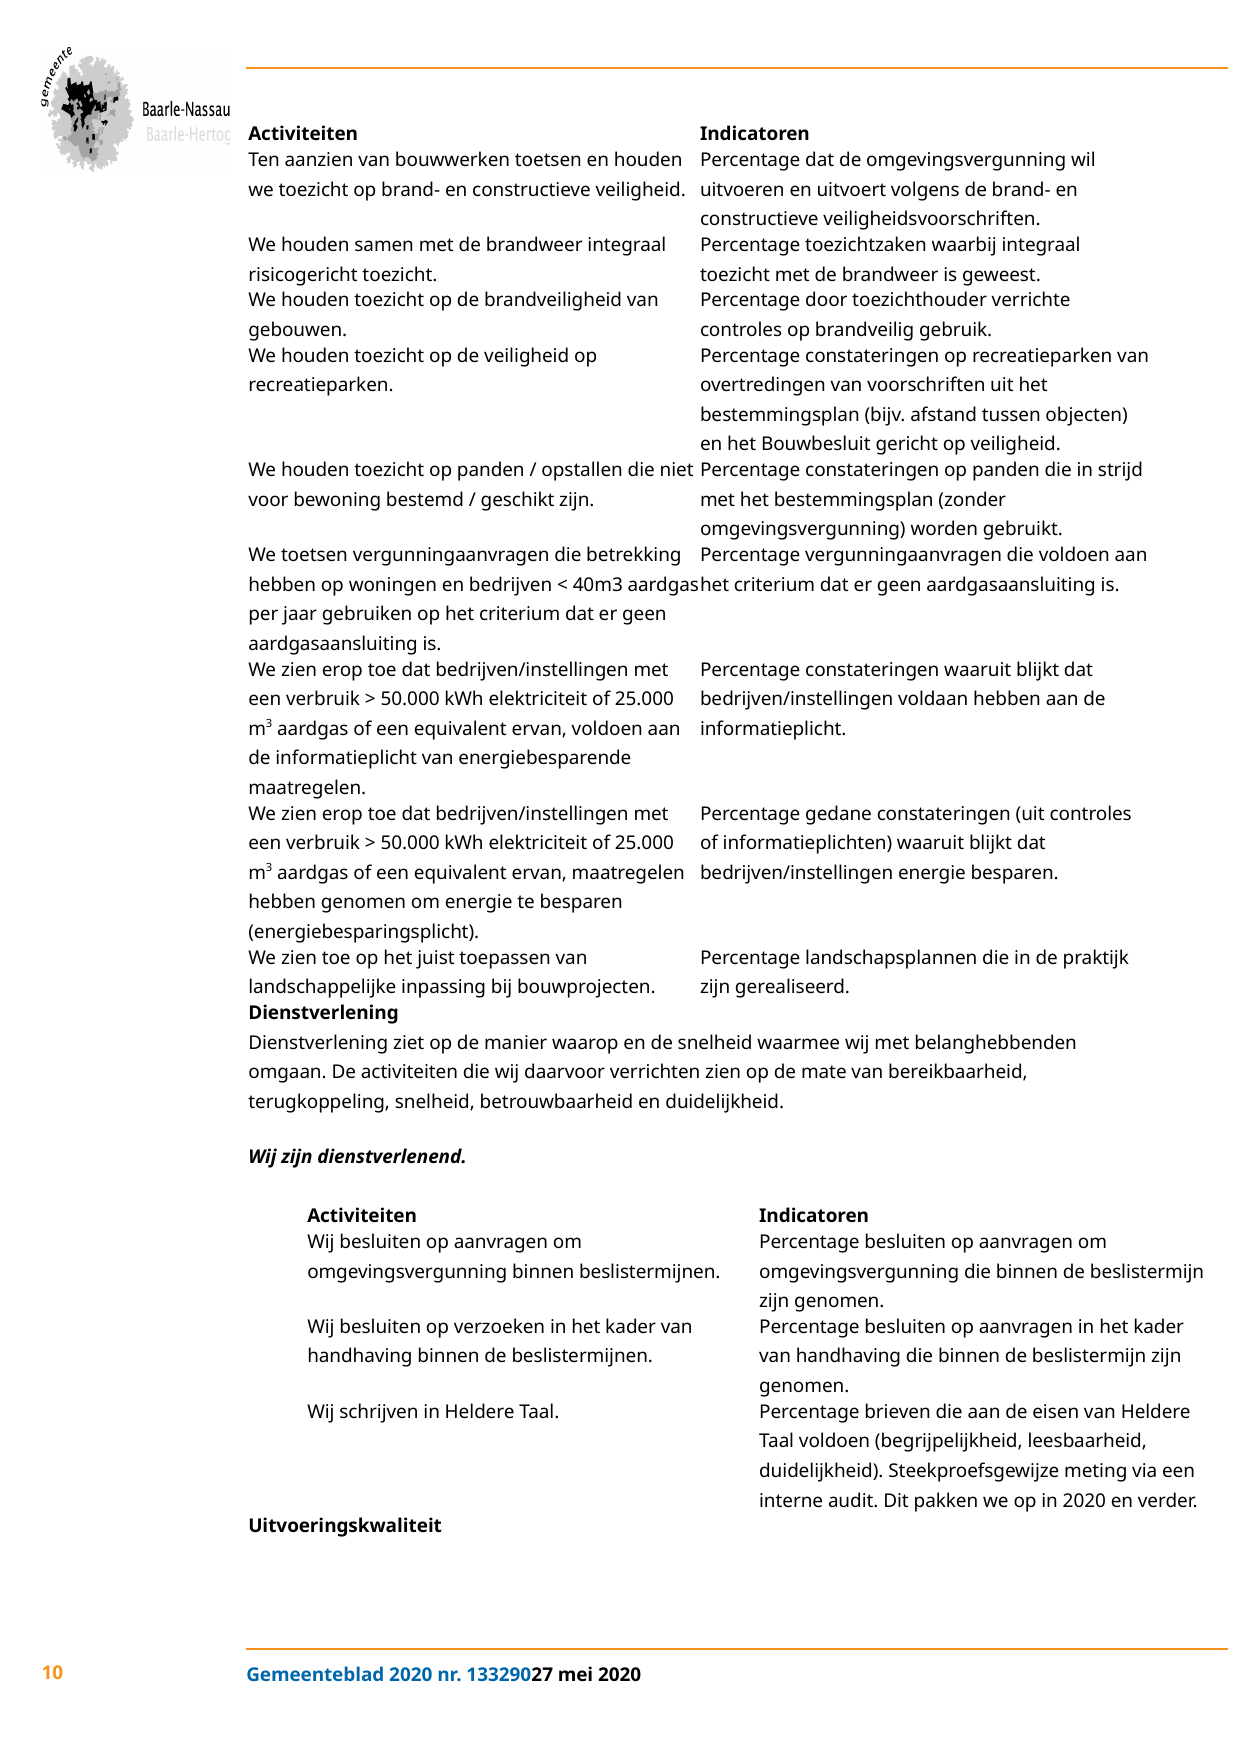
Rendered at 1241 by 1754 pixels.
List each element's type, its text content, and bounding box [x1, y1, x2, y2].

table_cell Percentage dat de omgevingsvergunning wil uitvoeren en uitvoert volgens de brand- en constructieve veiligheidsvoorschriften. [700, 146, 1152, 231]
table_header Activiteiten [248, 121, 700, 146]
table_cell We houden toezicht op de veiligheid op recreatieparken. [248, 342, 700, 456]
text Dienstverlening ziet op de manier waarop en de snelheid waarmee wij met belanghebbenden omgaan. De activiteiten die wij daarvoor verrichten zien op de mate van bereikbaarheid, terugkoppeling, snelheid, betrouwbaarheid en duidelijkheid. [248, 1029, 1152, 1114]
table_cell Ten aanzien van bouwwerken toetsen en houden we toezicht op brand- en constructieve veiligheid. [248, 146, 700, 231]
picture [41, 47, 231, 172]
table_cell We toetsen vergunningaanvragen die betrekking hebben op woningen en bedrijven < 40m3 aardgas per jaar gebruiken op het criterium dat er geen aardgasaansluiting is. [248, 541, 700, 656]
table_cell We zien erop toe dat bedrijven/instellingen met een verbruik > 50.000 kWh elektriciteit of 25.000 m3 aardgas of een equivalent ervan, voldoen aan de informatieplicht van energiebesparende maatregelen. [248, 656, 700, 800]
table_cell Percentage besluiten op aanvragen in het kader van handhaving die binnen de beslistermijn zijn genomen. [759, 1313, 1211, 1398]
table_cell Percentage constateringen waaruit blijkt dat bedrijven/instellingen voldaan hebben aan de informatieplicht. [700, 656, 1152, 800]
table_cell We houden toezicht op panden / opstallen die niet voor bewoning bestemd / geschikt zijn. [248, 456, 700, 541]
table_cell Wij besluiten op aanvragen om omgevingsvergunning binnen beslistermijnen. [307, 1228, 759, 1313]
table_cell Percentage door toezichthouder verrichte controles op brandveilig gebruik. [700, 287, 1152, 342]
table_cell Percentage constateringen op recreatieparken van overtredingen van voorschriften uit het bestemmingsplan (bijv. afstand tussen objecten) en het Bouwbesluit gericht op veiligheid. [700, 342, 1152, 456]
table_cell Percentage toezichtzaken waarbij integraal toezicht met de brandweer is geweest. [700, 231, 1152, 287]
table_cell Percentage landschapsplannen die in de praktijk zijn gerealiseerd. [700, 944, 1152, 999]
table_header Indicatoren [700, 121, 1152, 146]
table_cell We houden toezicht op de brandveiligheid van gebouwen. [248, 287, 700, 342]
table_cell Wij besluiten op verzoeken in het kader van handhaving binnen de beslistermijnen. [307, 1313, 759, 1398]
table_cell Percentage brieven die aan de eisen van Heldere Taal voldoen (begrijpelijkheid, leesbaarheid, duidelijkheid). Steekproefsgewijze meting via een interne audit. Dit pakken we op in 2020 en verder. [759, 1398, 1211, 1512]
text Uitvoeringskwaliteit [248, 1513, 1152, 1538]
table_cell Percentage besluiten op aanvragen om omgevingsvergunning die binnen de beslistermijn zijn genomen. [759, 1228, 1211, 1313]
table_cell Wij schrijven in Heldere Taal. [307, 1398, 759, 1512]
table_cell We zien toe op het juist toepassen van landschappelijke inpassing bij bouwprojecten. [248, 944, 700, 999]
table_cell Percentage gedane constateringen (uit controles of informatieplichten) waaruit blijkt dat bedrijven/instellingen energie besparen. [700, 800, 1152, 944]
table_cell We houden samen met de brandweer integraal risicogericht toezicht. [248, 231, 700, 287]
table_header Indicatoren [759, 1203, 1211, 1228]
table_cell We zien erop toe dat bedrijven/instellingen met een verbruik > 50.000 kWh elektriciteit of 25.000 m3 aardgas of een equivalent ervan, maatregelen hebben genomen om energie te besparen (energiebesparingsplicht). [248, 800, 700, 944]
table_cell Percentage constateringen op panden die in strijd met het bestemmingsplan (zonder omgevingsvergunning) worden gebruikt. [700, 456, 1152, 541]
table_cell Percentage vergunningaanvragen die voldoen aan het criterium dat er geen aardgasaansluiting is. [700, 541, 1152, 656]
table_header Activiteiten [307, 1203, 759, 1228]
table_header Wij zijn dienstverlenend. [248, 1144, 1152, 1169]
text Dienstverlening [248, 999, 1152, 1025]
